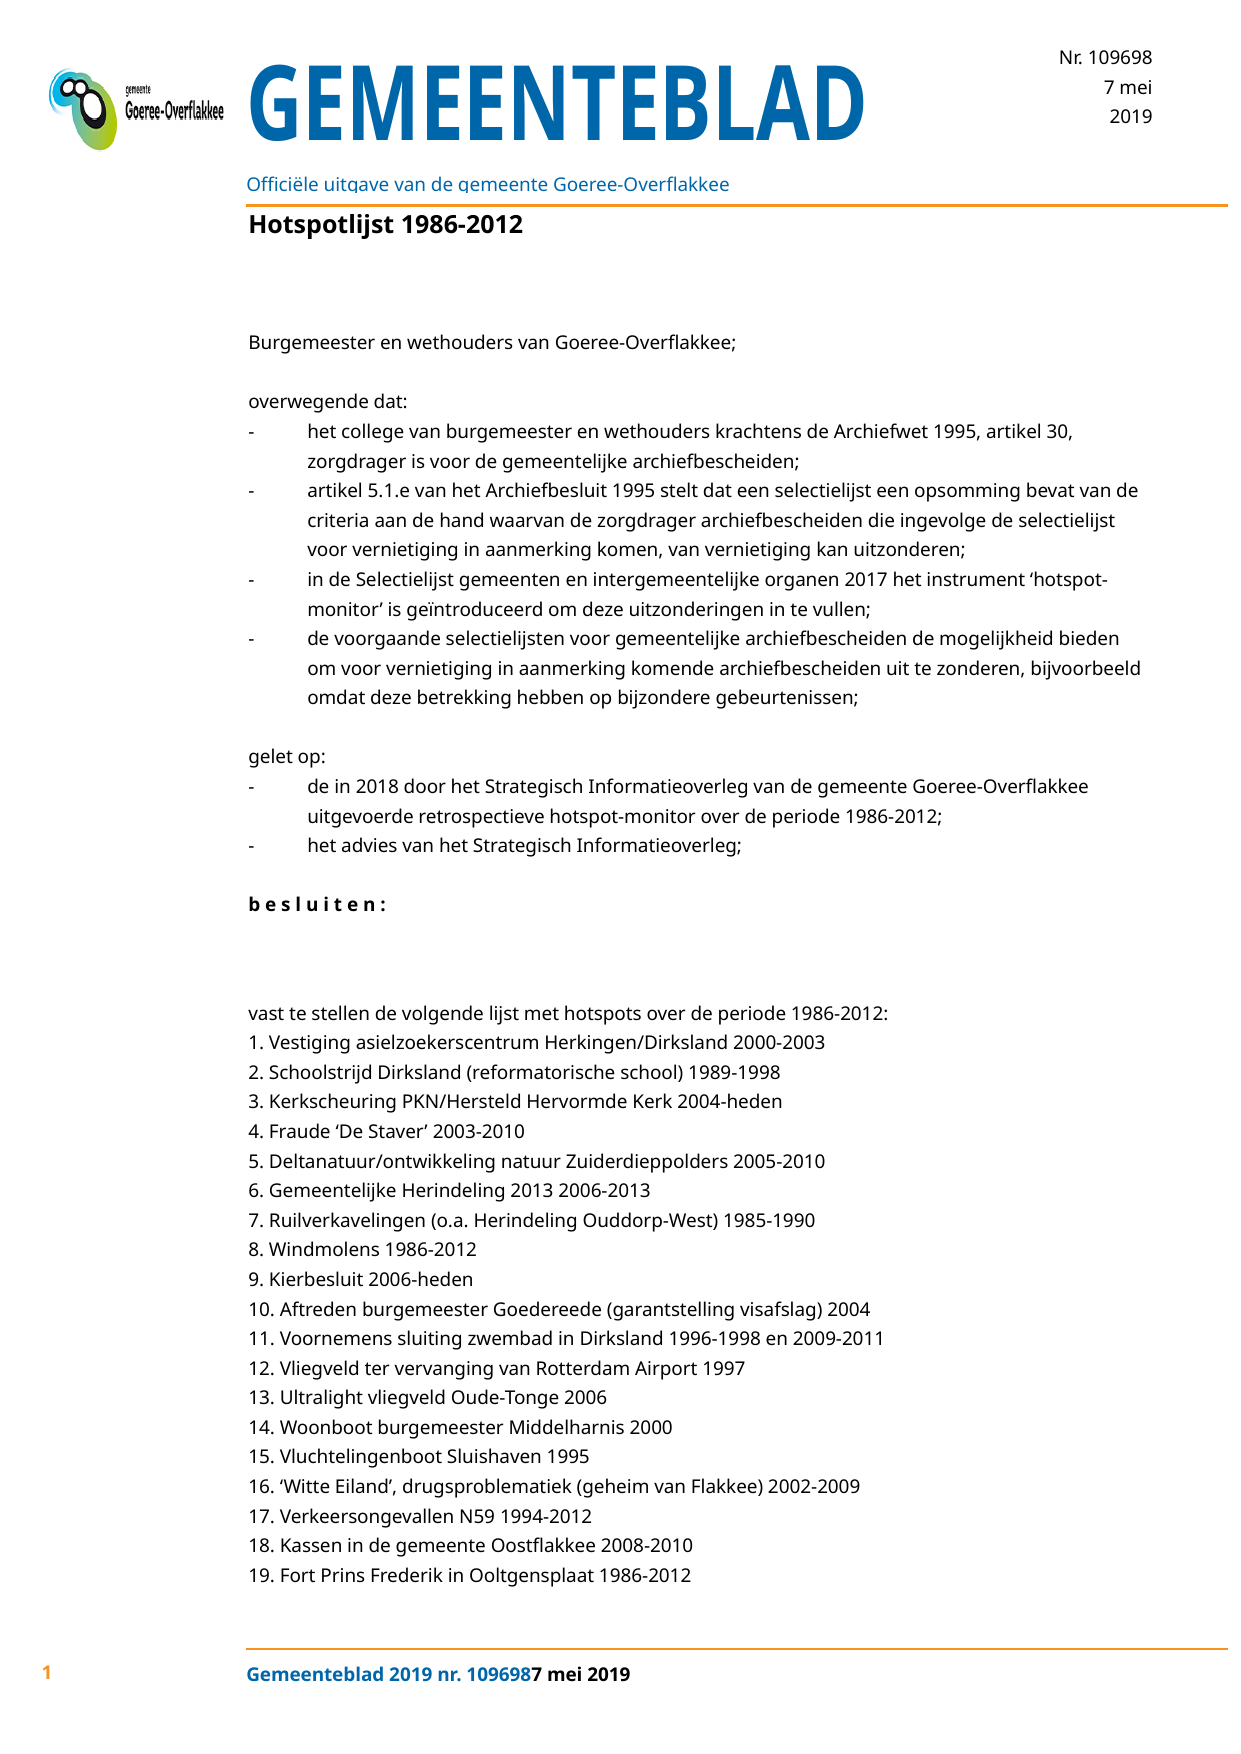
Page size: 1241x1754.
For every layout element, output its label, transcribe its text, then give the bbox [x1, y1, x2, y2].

list de voorgaande selectielijsten voor gemeentelijke archiefbescheiden de mogelijkheid bieden om voor vernietiging in aanmerking komende archiefbescheiden uit te zonderen, bijvoorbeeld omdat deze betrekking hebben op bijzondere gebeurtenissen; [248, 625, 1152, 710]
list de in 2018 door het Strategisch Informatieoverleg van de gemeente Goeree-Overflakkee uitgevoerde retrospectieve hotspot-monitor over de periode 1986-2012; [248, 773, 1152, 828]
text 7. Ruilverkavelingen (o.a. Herindeling Ouddorp-West) 1985-1990 [248, 1207, 1152, 1233]
text Burgemeester en wethouders van Goeree-Overflakkee; [248, 329, 1152, 355]
text 8. Windmolens 1986-2012 [248, 1237, 1152, 1262]
list het advies van het Strategisch Informatieoverleg; [248, 832, 1152, 858]
text 2. Schoolstrijd Dirksland (reformatorische school) 1989-1998 [248, 1059, 1152, 1085]
text gelet op: [248, 744, 1152, 769]
text Hotspotlijst 1986-2012 [248, 207, 1152, 241]
text 17. Verkeersongevallen N59 1994-2012 [248, 1503, 1152, 1529]
text 13. Ultralight vliegveld Oude-Tonge 2006 [248, 1384, 1152, 1410]
picture [41, 47, 231, 172]
text 11. Voornemens sluiting zwembad in Dirksland 1996-1998 en 2009-2011 [248, 1325, 1152, 1351]
list in de Selectielijst gemeenten en intergemeentelijke organen 2017 het instrument ‘hotspot-monitor’ is geïntroduceerd om deze uitzonderingen in te vullen; [248, 566, 1152, 621]
list het college van burgemeester en wethouders krachtens de Archiefwet 1995, artikel 30, zorgdrager is voor de gemeentelijke archiefbescheiden; [248, 418, 1152, 473]
text 10. Aftreden burgemeester Goedereede (garantstelling visafslag) 2004 [248, 1296, 1152, 1322]
text b e s l u i t e n : [248, 892, 1152, 917]
text 19. Fort Prins Frederik in Ooltgensplaat 1986-2012 [248, 1562, 1152, 1588]
text overwegende dat: [248, 389, 1152, 414]
text 18. Kassen in de gemeente Oostflakkee 2008-2010 [248, 1532, 1152, 1558]
list artikel 5.1.e van het Archiefbesluit 1995 stelt dat een selectielijst een opsomming bevat van de criteria aan de hand waarvan de zorgdrager archiefbescheiden die ingevolge de selectielijst voor vernietiging in aanmerking komen, van vernietiging kan uitzonderen; [248, 477, 1152, 562]
text 6. Gemeentelijke Herindeling 2013 2006-2013 [248, 1177, 1152, 1203]
text 16. ‘Witte Eiland’, drugsproblematiek (geheim van Flakkee) 2002-2009 [248, 1473, 1152, 1499]
text 9. Kierbesluit 2006-heden [248, 1266, 1152, 1292]
text 14. Woonboot burgemeester Middelharnis 2000 [248, 1414, 1152, 1440]
text vast te stellen de volgende lijst met hotspots over de periode 1986-2012: [248, 1000, 1152, 1026]
text 5. Deltanatuur/ontwikkeling natuur Zuiderdieppolders 2005-2010 [248, 1148, 1152, 1174]
text 12. Vliegveld ter vervanging van Rotterdam Airport 1997 [248, 1355, 1152, 1381]
text 1. Vestiging asielzoekerscentrum Herkingen/Dirksland 2000-2003 [248, 1029, 1152, 1055]
text 15. Vluchtelingenboot Sluishaven 1995 [248, 1444, 1152, 1469]
text 3. Kerkscheuring PKN/Hersteld Hervormde Kerk 2004-heden [248, 1089, 1152, 1114]
text 4. Fraude ‘De Staver’ 2003-2010 [248, 1118, 1152, 1144]
